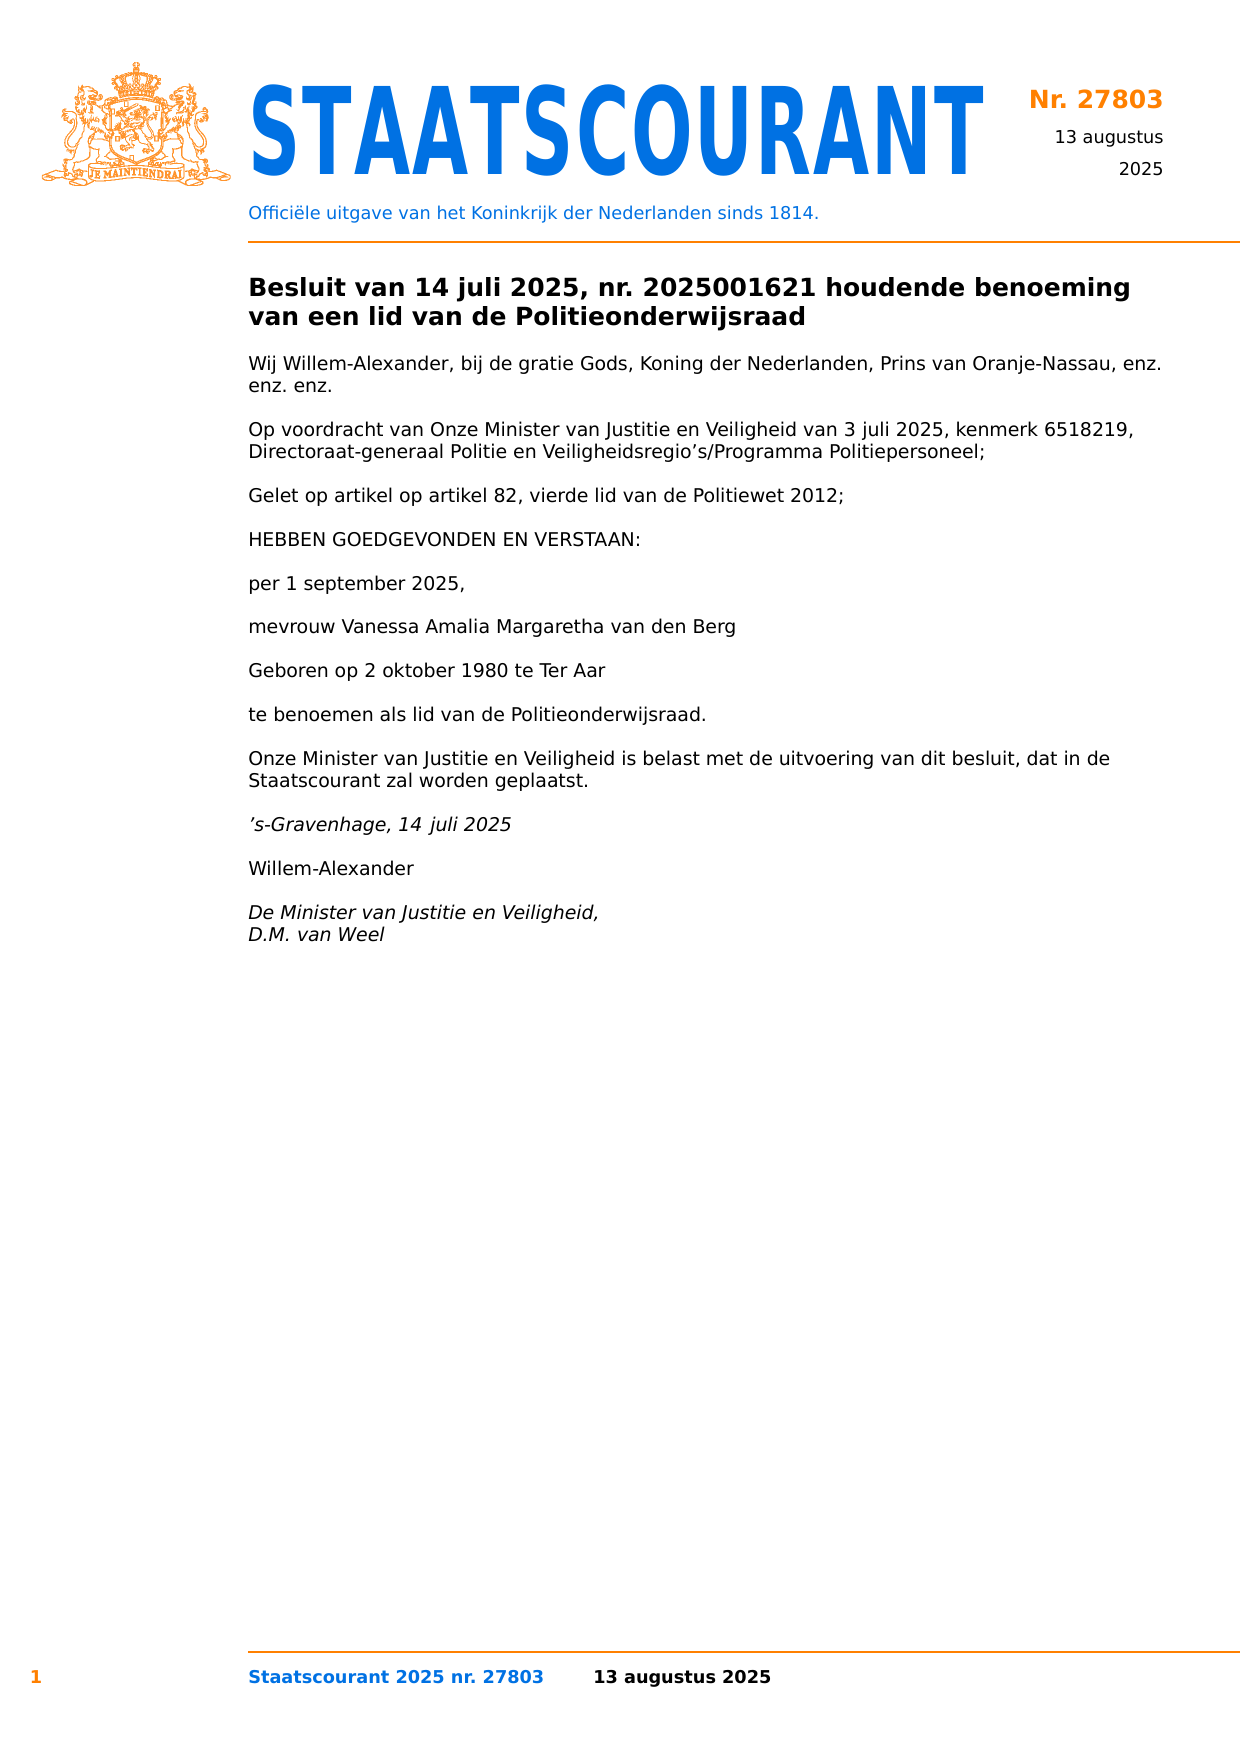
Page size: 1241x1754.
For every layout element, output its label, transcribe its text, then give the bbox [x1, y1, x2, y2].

text Wij Willem-Alexander, bij de gratie Gods, Koning der Nederlanden, Prins van Oranje-Nassau, enz. enz. enz. [248, 353, 1163, 397]
text te benoemen als lid van de Politieonderwijsraad. [248, 704, 1163, 726]
table_header STAATSCOURANT [248, 62, 998, 203]
text mevrouw Vanessa Amalia Margaretha van den Berg [248, 616, 1163, 638]
text Op voordracht van Onze Minister van Justitie en Veiligheid van 3 juli 2025, kenmerk 6518219, Directoraat-generaal Politie en Veiligheidsregio’s/Programma Politiepersoneel; [248, 419, 1163, 463]
table_header [25, 62, 248, 241]
picture [41, 62, 231, 186]
table_cell 13 augustus [998, 121, 1240, 153]
table_cell Officiële uitgave van het Koninkrijk der Nederlanden sinds 1814. [248, 203, 1240, 241]
text Onze Minister van Justitie en Veiligheid is belast met de uitvoering van dit besluit, dat in de Staatscourant zal worden geplaatst. [248, 748, 1163, 792]
subtitle Besluit van 14 juli 2025, nr. 2025001621 houdende benoeming van een lid van de Politieonderwijsraad [248, 273, 1163, 331]
text Willem-Alexander [248, 858, 1163, 880]
text Geboren op 2 oktober 1980 te Ter Aar [248, 660, 1163, 682]
table_header Nr. 27803 [998, 62, 1240, 121]
table_cell 2025 [998, 153, 1240, 203]
text ’s-Gravenhage, 14 juli 2025 [248, 814, 1163, 836]
text De Minister van Justitie en Veiligheid, D.M. van Weel [248, 902, 1163, 946]
text per 1 september 2025, [248, 573, 1163, 594]
text HEBBEN GOEDGEVONDEN EN VERSTAAN: [248, 529, 1163, 551]
text Gelet op artikel op artikel 82, vierde lid van de Politiewet 2012; [248, 485, 1163, 507]
